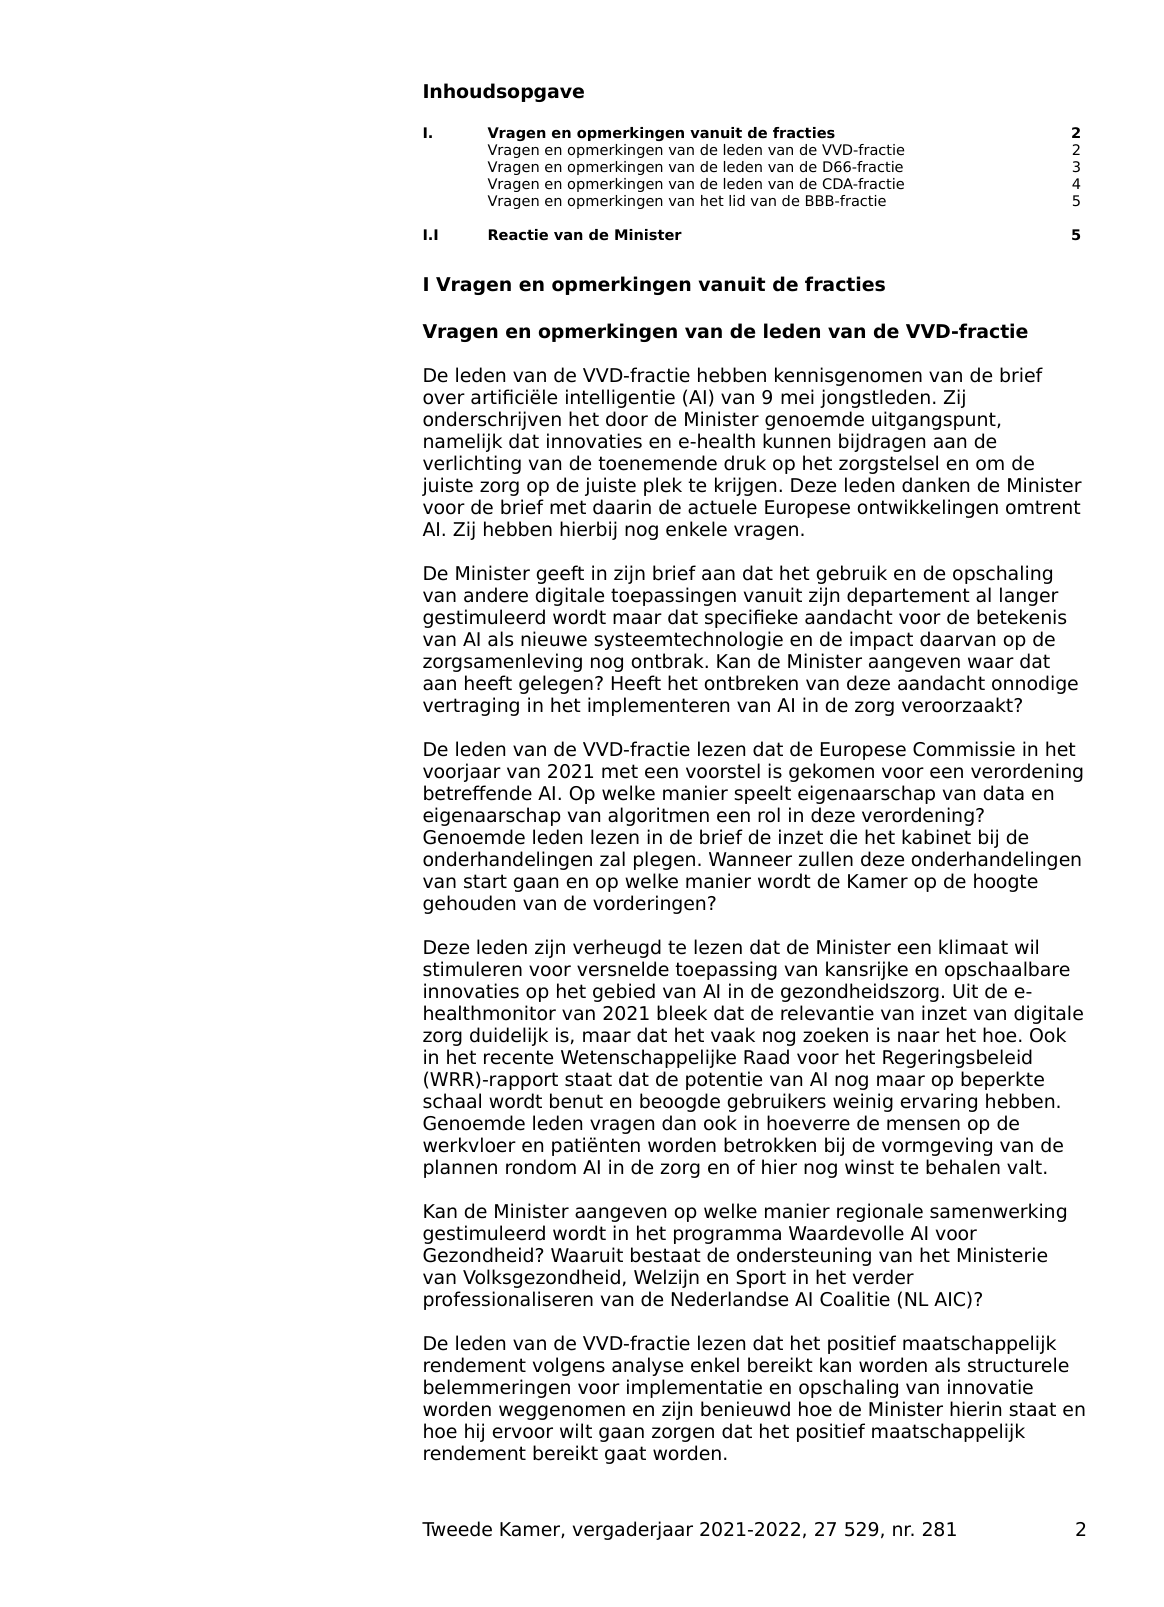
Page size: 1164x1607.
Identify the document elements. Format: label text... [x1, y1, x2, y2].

table_cell [481, 210, 1013, 227]
table_cell 4 [1013, 176, 1087, 193]
subtitle Vragen en opmerkingen van de leden van de VVD-fractie [422, 321, 1087, 343]
text De leden van de VVD-fractie hebben kennisgenomen van de brief over artificiële intelligentie (AI) van 9 mei jongstleden. Zij onderschrijven het door de Minister genoemde uitgangspunt, namelijk dat innovaties en e-health kunnen bijdragen aan de verlichting van de toenemende druk op het zorgstelsel en om de juiste zorg op de juiste plek te krijgen. Deze leden danken de Minister voor de brief met daarin de actuele Europese ontwikkelingen omtrent AI. Zij hebben hierbij nog enkele vragen. [422, 365, 1087, 541]
subtitle I Vragen en opmerkingen vanuit de fracties [422, 274, 1087, 296]
table_cell [422, 176, 481, 193]
subtitle Inhoudsopgave [422, 81, 1087, 103]
table_cell 5 [1013, 227, 1087, 244]
table_cell Vragen en opmerkingen van de leden van de VVD-fractie [481, 142, 1013, 159]
table_cell 3 [1013, 159, 1087, 176]
text De leden van de VVD-fractie lezen dat het positief maatschappelijk rendement volgens analyse enkel bereikt kan worden als structurele belemmeringen voor implementatie en opschaling van innovatie worden weggenomen en zijn benieuwd hoe de Minister hierin staat en hoe hij ervoor wilt gaan zorgen dat het positief maatschappelijk rendement bereikt gaat worden. [422, 1333, 1087, 1465]
table_cell [422, 159, 481, 176]
table_cell Reactie van de Minister [481, 227, 1013, 244]
table_cell Vragen en opmerkingen van de leden van de D66-fractie [481, 159, 1013, 176]
table_cell [1013, 210, 1087, 227]
table_cell Vragen en opmerkingen van het lid van de BBB-fractie [481, 193, 1013, 210]
table_cell [422, 142, 481, 159]
table_header Vragen en opmerkingen vanuit de fracties [481, 125, 1013, 142]
text De Minister geeft in zijn brief aan dat het gebruik en de opschaling van andere digitale toepassingen vanuit zijn departement al langer gestimuleerd wordt maar dat specifieke aandacht voor de betekenis van AI als nieuwe systeemtechnologie en de impact daarvan op de zorgsamenleving nog ontbrak. Kan de Minister aangeven waar dat aan heeft gelegen? Heeft het ontbreken van deze aandacht onnodige vertraging in het implementeren van AI in de zorg veroorzaakt? [422, 563, 1087, 717]
table_cell [422, 210, 481, 227]
table_header 2 [1013, 125, 1087, 142]
table_cell Vragen en opmerkingen van de leden van de CDA-fractie [481, 176, 1013, 193]
table_cell 2 [1013, 142, 1087, 159]
text De leden van de VVD-fractie lezen dat de Europese Commissie in het voorjaar van 2021 met een voorstel is gekomen voor een verordening betreffende AI. Op welke manier speelt eigenaarschap van data en eigenaarschap van algoritmen een rol in deze verordening? Genoemde leden lezen in de brief de inzet die het kabinet bij de onderhandelingen zal plegen. Wanneer zullen deze onderhandelingen van start gaan en op welke manier wordt de Kamer op de hoogte gehouden van de vorderingen? [422, 739, 1087, 915]
table_header I. [422, 125, 481, 142]
text Kan de Minister aangeven op welke manier regionale samenwerking gestimuleerd wordt in het programma Waardevolle AI voor Gezondheid? Waaruit bestaat de ondersteuning van het Ministerie van Volksgezondheid, Welzijn en Sport in het verder professionaliseren van de Nederlandse AI Coalitie (NL AIC)? [422, 1201, 1087, 1311]
text Deze leden zijn verheugd te lezen dat de Minister een klimaat wil stimuleren voor versnelde toepassing van kansrijke en opschaalbare innovaties op het gebied van AI in de gezondheidszorg. Uit de e-healthmonitor van 2021 bleek dat de relevantie van inzet van digitale zorg duidelijk is, maar dat het vaak nog zoeken is naar het hoe. Ook in het recente Wetenschappelijke Raad voor het Regeringsbeleid (WRR)-rapport staat dat de potentie van AI nog maar op beperkte schaal wordt benut en beoogde gebruikers weinig ervaring hebben. Genoemde leden vragen dan ook in hoeverre de mensen op de werkvloer en patiënten worden betrokken bij de vormgeving van de plannen rondom AI in de zorg en of hier nog winst te behalen valt. [422, 937, 1087, 1179]
table_cell [422, 193, 481, 210]
table_cell 5 [1013, 193, 1087, 210]
table_cell I.I [422, 227, 481, 244]
